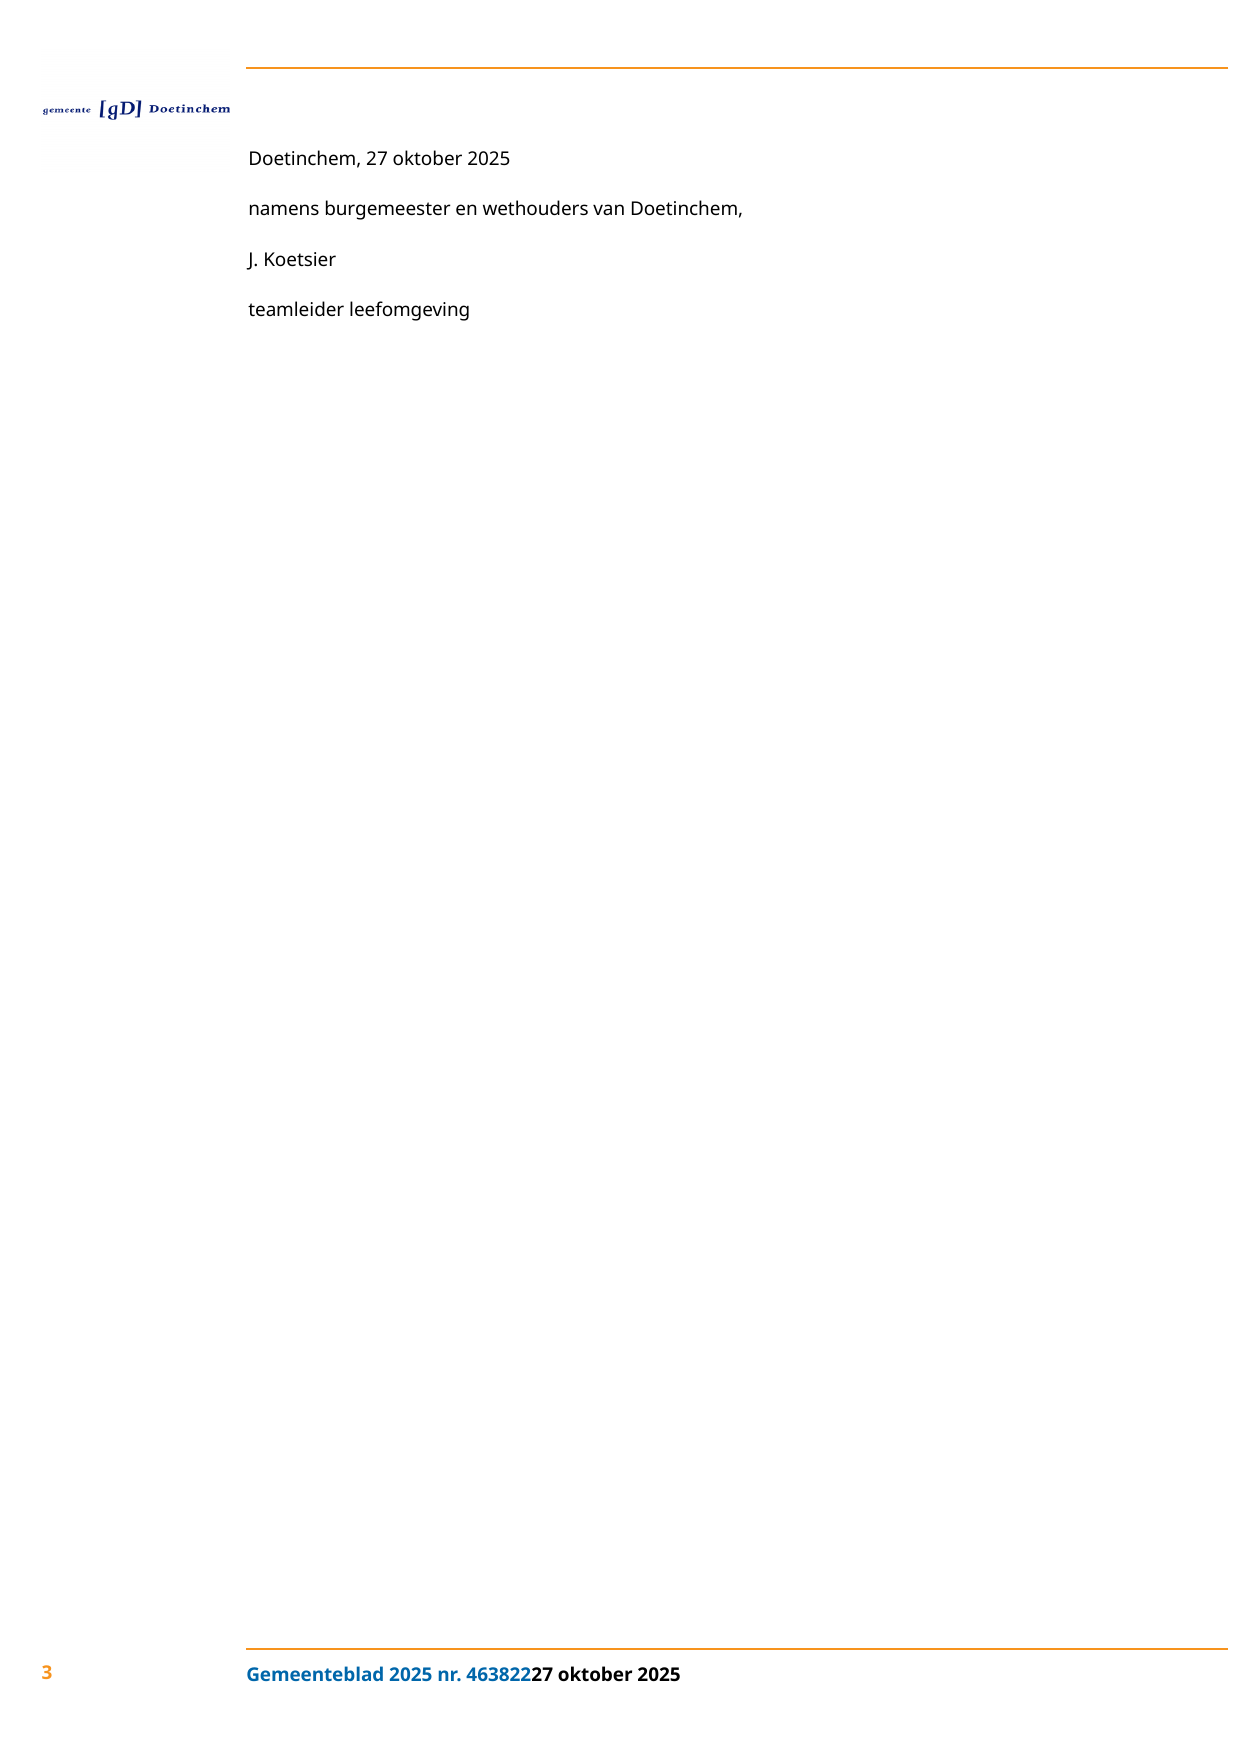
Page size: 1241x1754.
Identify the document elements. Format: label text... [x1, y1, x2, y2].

picture [41, 47, 231, 172]
text J. Koetsier [248, 246, 1152, 272]
text Doetinchem, 27 oktober 2025 [248, 145, 1152, 171]
text namens burgemeester en wethouders van Doetinchem, [248, 196, 1152, 221]
text teamleider leefomgeving [248, 296, 1152, 322]
